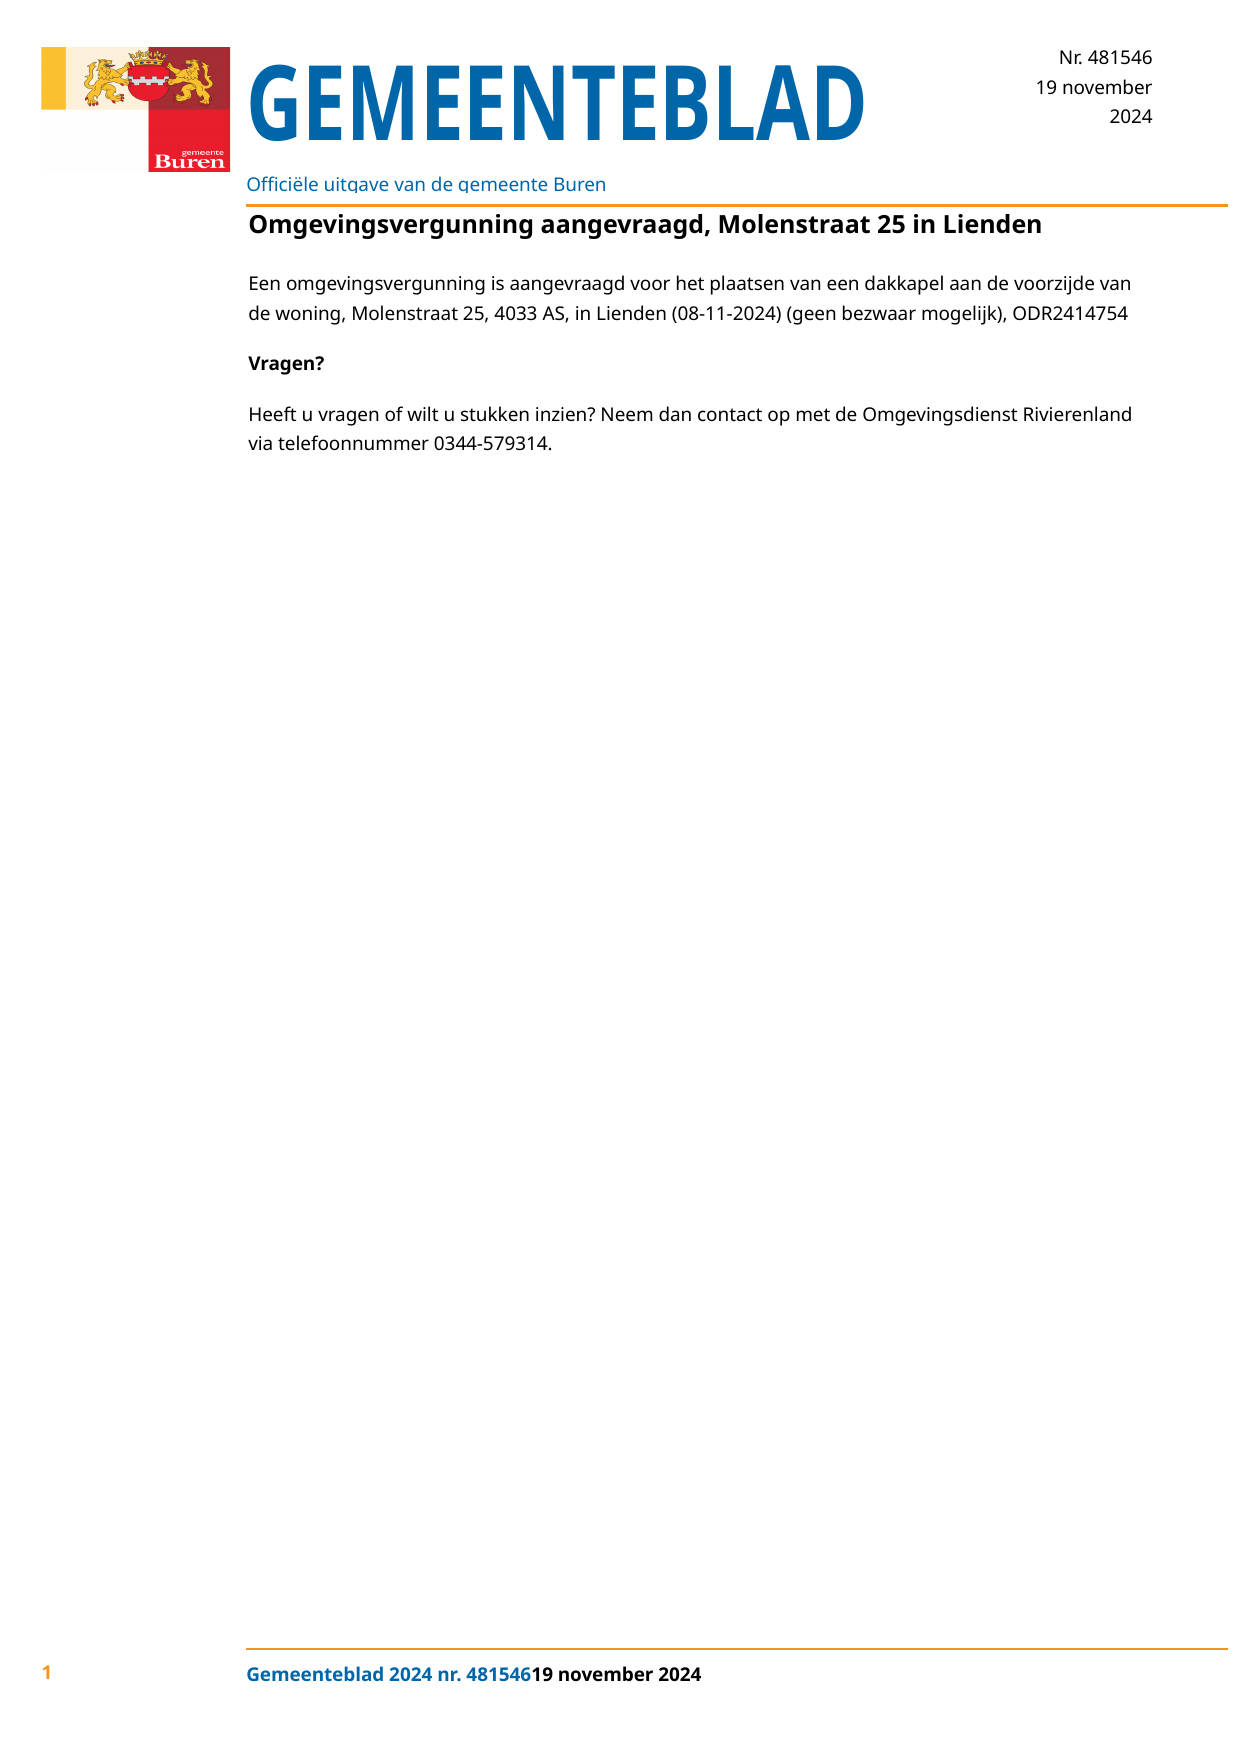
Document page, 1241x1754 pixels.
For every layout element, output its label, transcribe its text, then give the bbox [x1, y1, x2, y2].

text Vragen? [248, 350, 1152, 376]
text Een omgevingsvergunning is aangevraagd voor het plaatsen van een dakkapel aan de voorzijde van de woning, Molenstraat 25, 4033 AS, in Lienden (08-11-2024) (geen bezwaar mogelijk), ODR2414754 [248, 270, 1152, 326]
picture [41, 47, 231, 172]
text Heeft u vragen of wilt u stukken inzien? Neem dan contact op met de Omgevingsdienst Rivierenland via telefoonnummer 0344-579314. [248, 401, 1152, 456]
text Omgevingsvergunning aangevraagd, Molenstraat 25 in Lienden [248, 207, 1152, 241]
